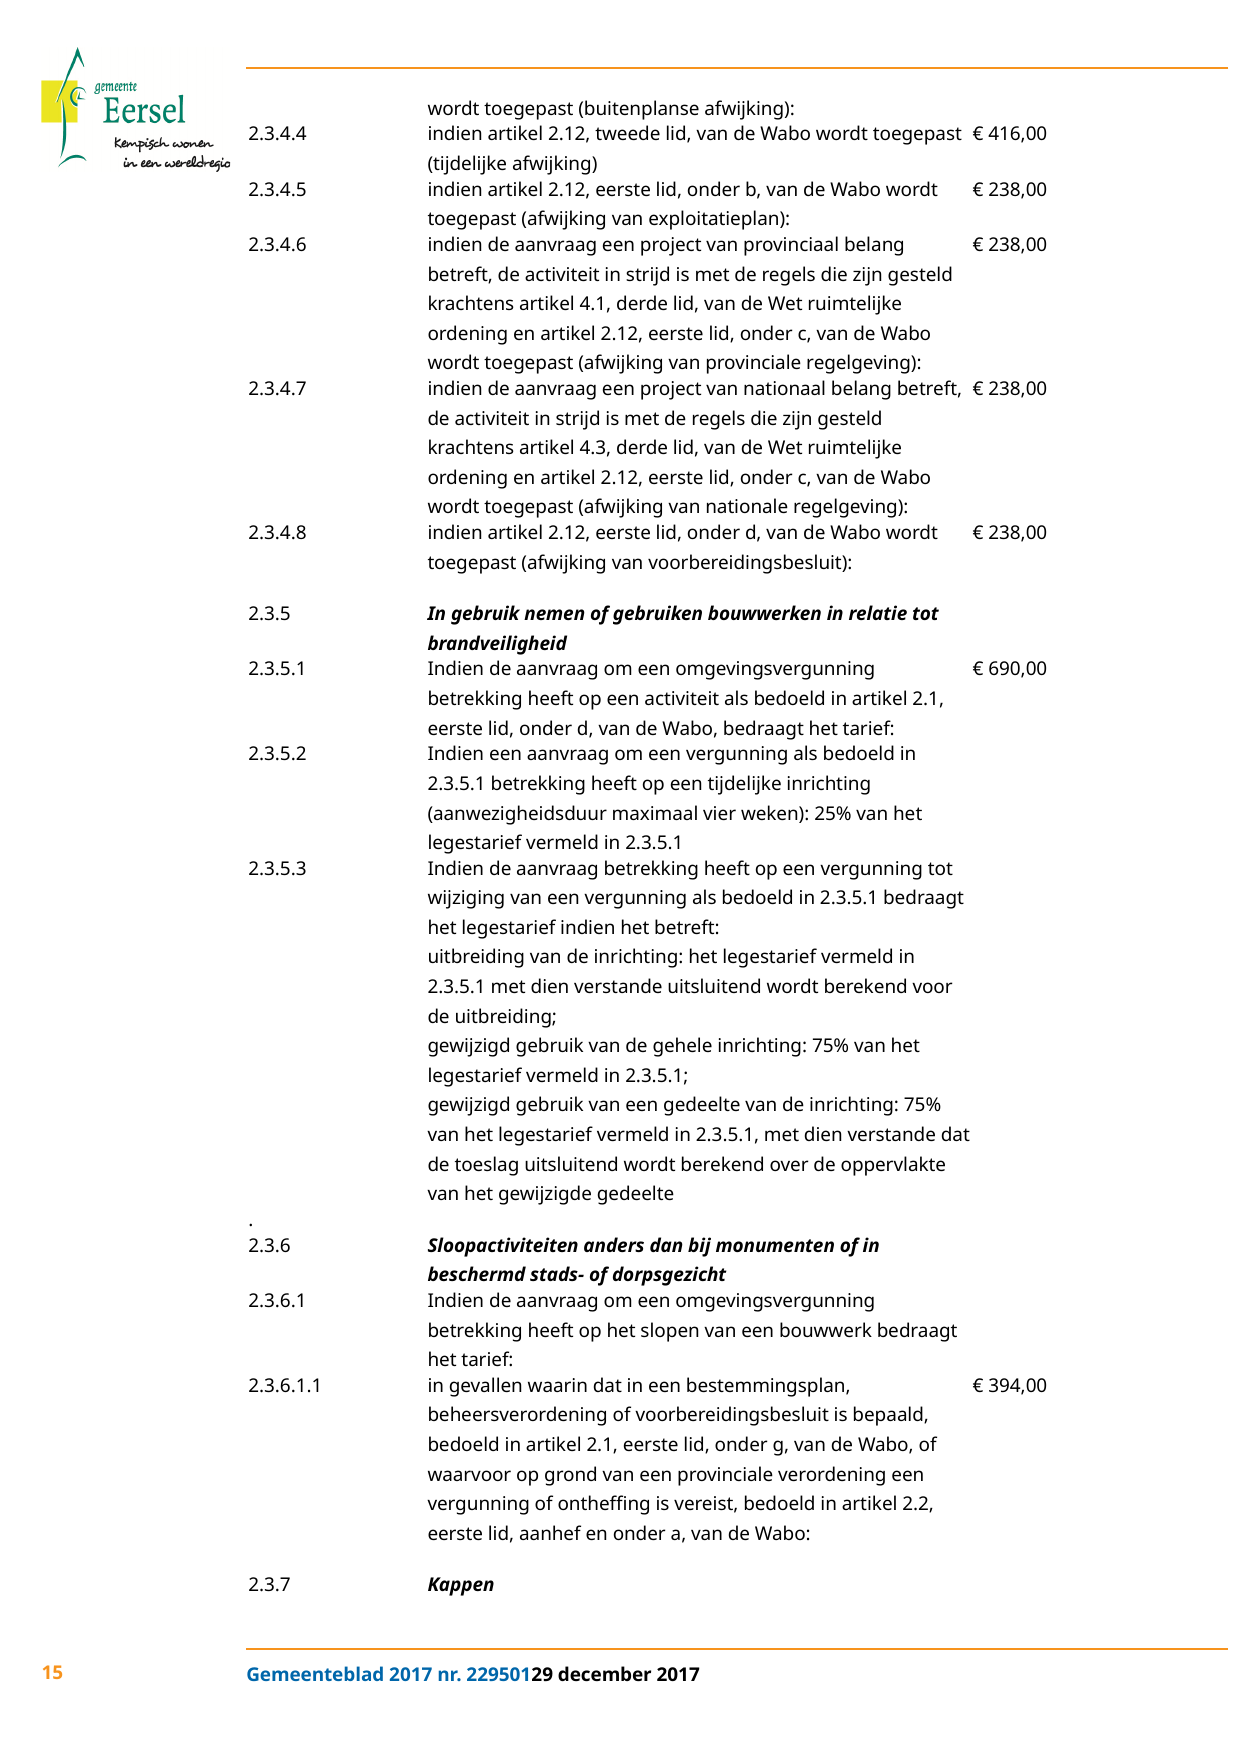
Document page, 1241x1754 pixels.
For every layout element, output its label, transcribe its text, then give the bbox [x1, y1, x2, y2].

table_cell 2.3.7 [248, 1571, 427, 1597]
table_cell 2.3.6.1.1 [248, 1372, 427, 1546]
table_cell 2.3.5 [248, 600, 427, 656]
table_cell [248, 95, 427, 121]
table_cell Indien de aanvraag betrekking heeft op een vergunning tot wijziging van een vergunning als bedoeld in 2.3.5.1 bedraagt het legestarief indien het betreft: uitbreiding van de inrichting: het legestarief vermeld in 2.3.5.1 met dien verstande uitsluitend wordt berekend voor de uitbreiding; gewijzigd gebruik van de gehele inrichting: 75% van het legestarief vermeld in 2.3.5.1; gewijzigd gebruik van een gedeelte van de inrichting: 75% van het legestarief vermeld in 2.3.5.1, met dien verstande dat de toeslag uitsluitend wordt berekend over de oppervlakte van het gewijzigde gedeelte [427, 855, 972, 1206]
table_cell Indien de aanvraag om een omgevingsvergunning betrekking heeft op een activiteit als bedoeld in artikel 2.1, eerste lid, onder d, van de Wabo, bedraagt het tarief: [427, 656, 972, 741]
table_cell . [248, 1206, 427, 1232]
table_cell indien artikel 2.12, tweede lid, van de Wabo wordt toegepast (tijdelijke afwijking) [427, 121, 972, 176]
table_cell 2.3.4.8 [248, 519, 427, 574]
table_cell [973, 1232, 1152, 1287]
table_cell 2.3.6.1 [248, 1287, 427, 1372]
table_cell [427, 1206, 972, 1232]
table_cell [973, 600, 1152, 656]
table_cell [973, 1546, 1152, 1571]
table_cell € 394,00 [973, 1372, 1152, 1546]
table_cell 2.3.4.4 [248, 121, 427, 176]
table_cell [973, 1287, 1152, 1372]
table_cell [973, 1571, 1152, 1597]
table_cell 2.3.5.1 [248, 656, 427, 741]
table_cell in gevallen waarin dat in een bestemmingsplan, beheersverordening of voorbereidingsbesluit is bepaald, bedoeld in artikel 2.1, eerste lid, onder g, van de Wabo, of waarvoor op grond van een provinciale verordening een vergunning of ontheffing is vereist, bedoeld in artikel 2.2, eerste lid, aanhef en onder a, van de Wabo: [427, 1372, 972, 1546]
table_cell wordt toegepast (buitenplanse afwijking): [427, 95, 972, 121]
table_cell indien artikel 2.12, eerste lid, onder b, van de Wabo wordt toegepast (afwijking van exploitatieplan): [427, 176, 972, 231]
table_cell 2.3.4.6 [248, 231, 427, 375]
table_cell In gebruik nemen of gebruiken bouwwerken in relatie tot brandveiligheid [427, 600, 972, 656]
table_cell indien de aanvraag een project van nationaal belang betreft, de activiteit in strijd is met de regels die zijn gesteld krachtens artikel 4.3, derde lid, van de Wet ruimtelijke ordening en artikel 2.12, eerste lid, onder c, van de Wabo wordt toegepast (afwijking van nationale regelgeving): [427, 375, 972, 519]
table_cell 2.3.4.7 [248, 375, 427, 519]
table_cell [248, 1546, 427, 1571]
table_cell € 238,00 [973, 375, 1152, 519]
table_cell indien de aanvraag een project van provinciaal belang betreft, de activiteit in strijd is met de regels die zijn gesteld krachtens artikel 4.1, derde lid, van de Wet ruimtelijke ordening en artikel 2.12, eerste lid, onder c, van de Wabo wordt toegepast (afwijking van provinciale regelgeving): [427, 231, 972, 375]
table_cell € 238,00 [973, 176, 1152, 231]
table_cell € 238,00 [973, 231, 1152, 375]
table_cell Sloopactiviteiten anders dan bij monumenten of in beschermd stads- of dorpsgezicht [427, 1232, 972, 1287]
table_cell [427, 575, 972, 600]
table_cell [973, 95, 1152, 121]
table_cell Indien een aanvraag om een vergunning als bedoeld in 2.3.5.1 betrekking heeft op een tijdelijke inrichting (aanwezigheidsduur maximaal vier weken): 25% van het legestarief vermeld in 2.3.5.1 [427, 741, 972, 855]
table_cell Indien de aanvraag om een omgevingsvergunning betrekking heeft op het slopen van een bouwwerk bedraagt het tarief: [427, 1287, 972, 1372]
table_cell [973, 741, 1152, 855]
table_cell 2.3.5.3 [248, 855, 427, 1206]
table_cell [248, 575, 427, 600]
table_cell indien artikel 2.12, eerste lid, onder d, van de Wabo wordt toegepast (afwijking van voorbereidingsbesluit): [427, 519, 972, 574]
table_cell € 690,00 [973, 656, 1152, 741]
picture [41, 47, 231, 172]
table_cell [973, 855, 1152, 1206]
table_cell [973, 575, 1152, 600]
table_cell € 416,00 [973, 121, 1152, 176]
table_cell € 238,00 [973, 519, 1152, 574]
table_cell 2.3.5.2 [248, 741, 427, 855]
table_cell [427, 1546, 972, 1571]
table_cell 2.3.6 [248, 1232, 427, 1287]
table_cell [973, 1206, 1152, 1232]
table_cell 2.3.4.5 [248, 176, 427, 231]
table_cell Kappen [427, 1571, 972, 1597]
